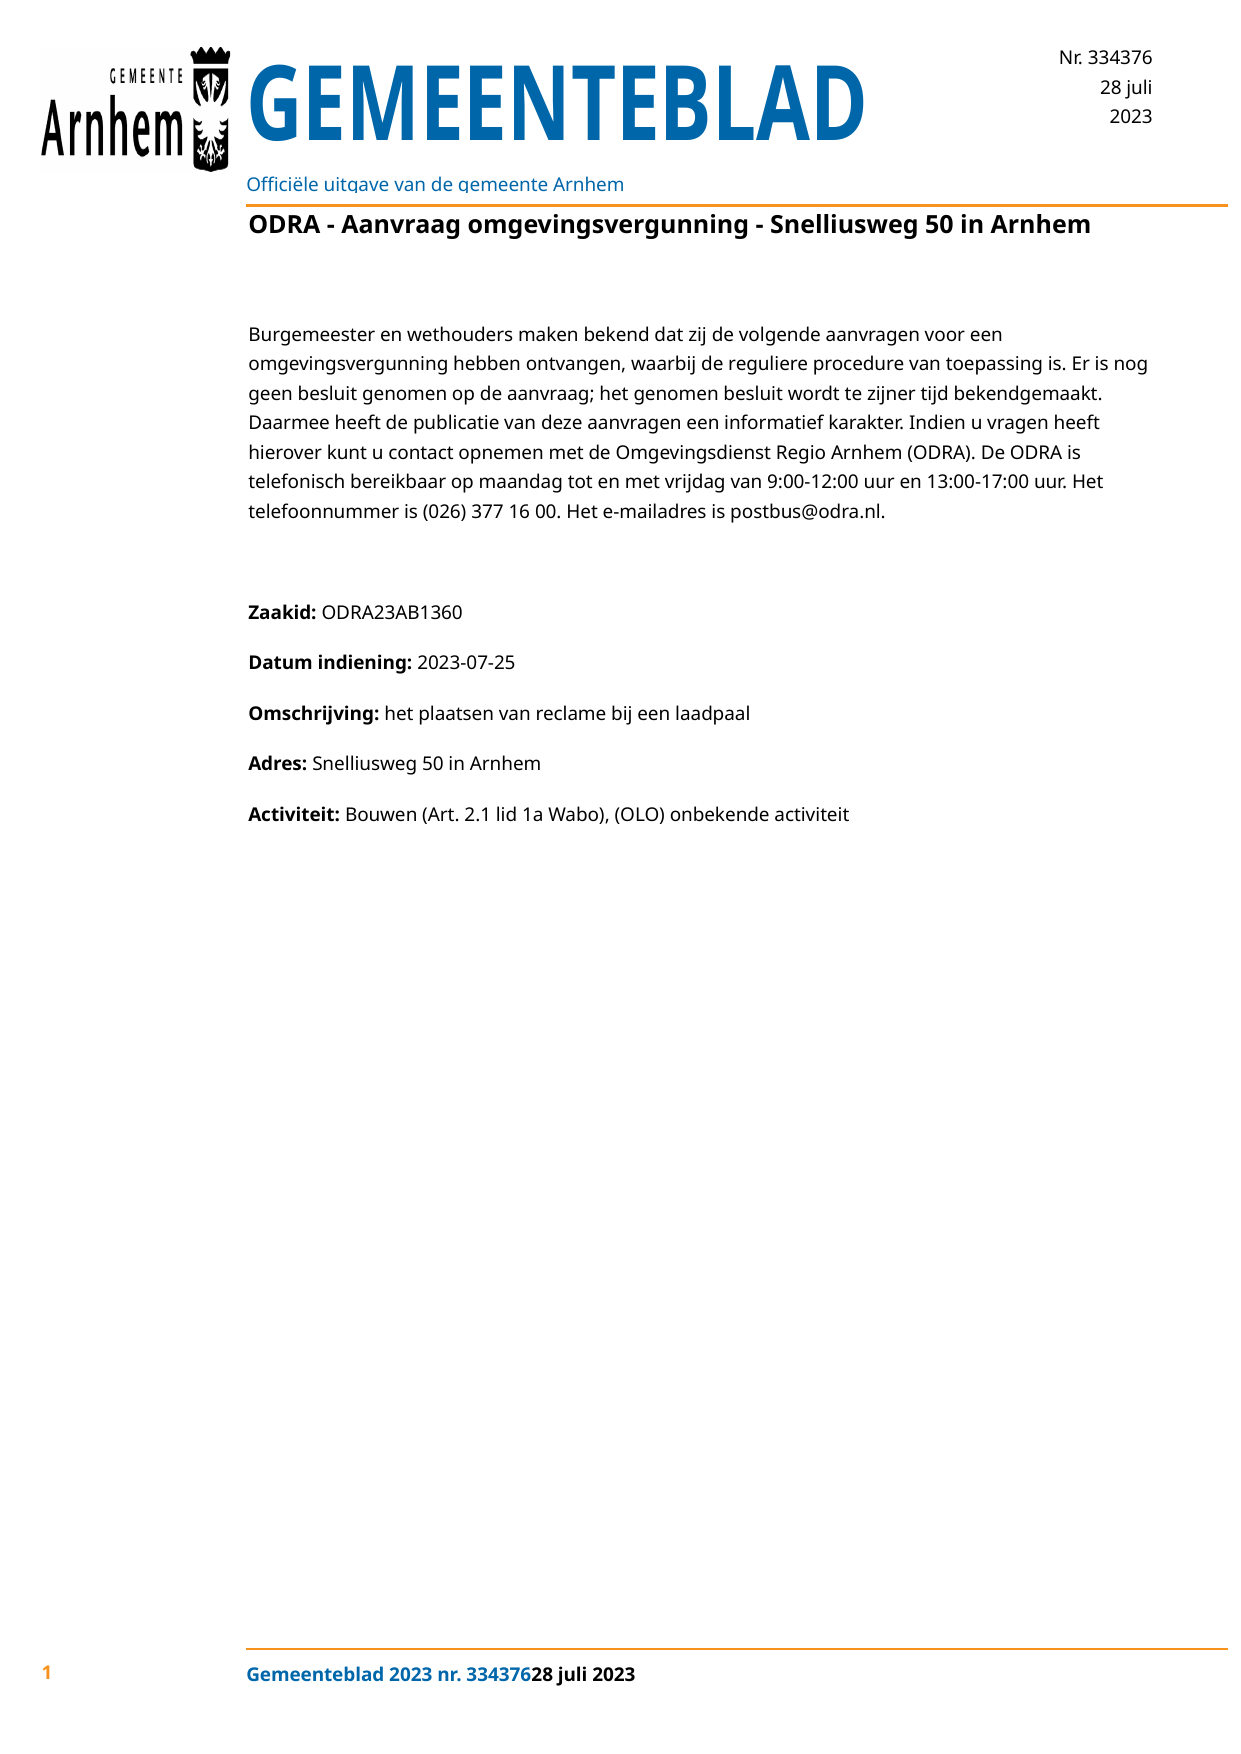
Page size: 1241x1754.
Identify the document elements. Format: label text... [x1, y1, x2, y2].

text Zaakid: ODRA23AB1360 [248, 599, 1152, 625]
text Omschrijving: het plaatsen van reclame bij een laadpaal [248, 700, 1152, 726]
text Burgemeester en wethouders maken bekend dat zij de volgende aanvragen voor een omgevingsvergunning hebben ontvangen, waarbij de reguliere procedure van toepassing is. Er is nog geen besluit genomen op de aanvraag; het genomen besluit wordt te zijner tijd bekendgemaakt. Daarmee heeft de publicatie van deze aanvragen een informatief karakter. Indien u vragen heeft hierover kunt u contact opnemen met de Omgevingsdienst Regio Arnhem (ODRA). De ODRA is telefonisch bereikbaar op maandag tot en met vrijdag van 9:00-12:00 uur en 13:00-17:00 uur. Het telefoonnummer is (026) 377 16 00. Het e-mailadres is postbus@odra.nl. [248, 321, 1152, 524]
text Datum indiening: 2023-07-25 [248, 649, 1152, 675]
text Adres: Snelliusweg 50 in Arnhem [248, 750, 1152, 776]
picture [41, 47, 231, 172]
text Activiteit: Bouwen (Art. 2.1 lid 1a Wabo), (OLO) onbekende activiteit [248, 801, 1152, 826]
text ODRA - Aanvraag omgevingsvergunning - Snelliusweg 50 in Arnhem [248, 207, 1152, 241]
